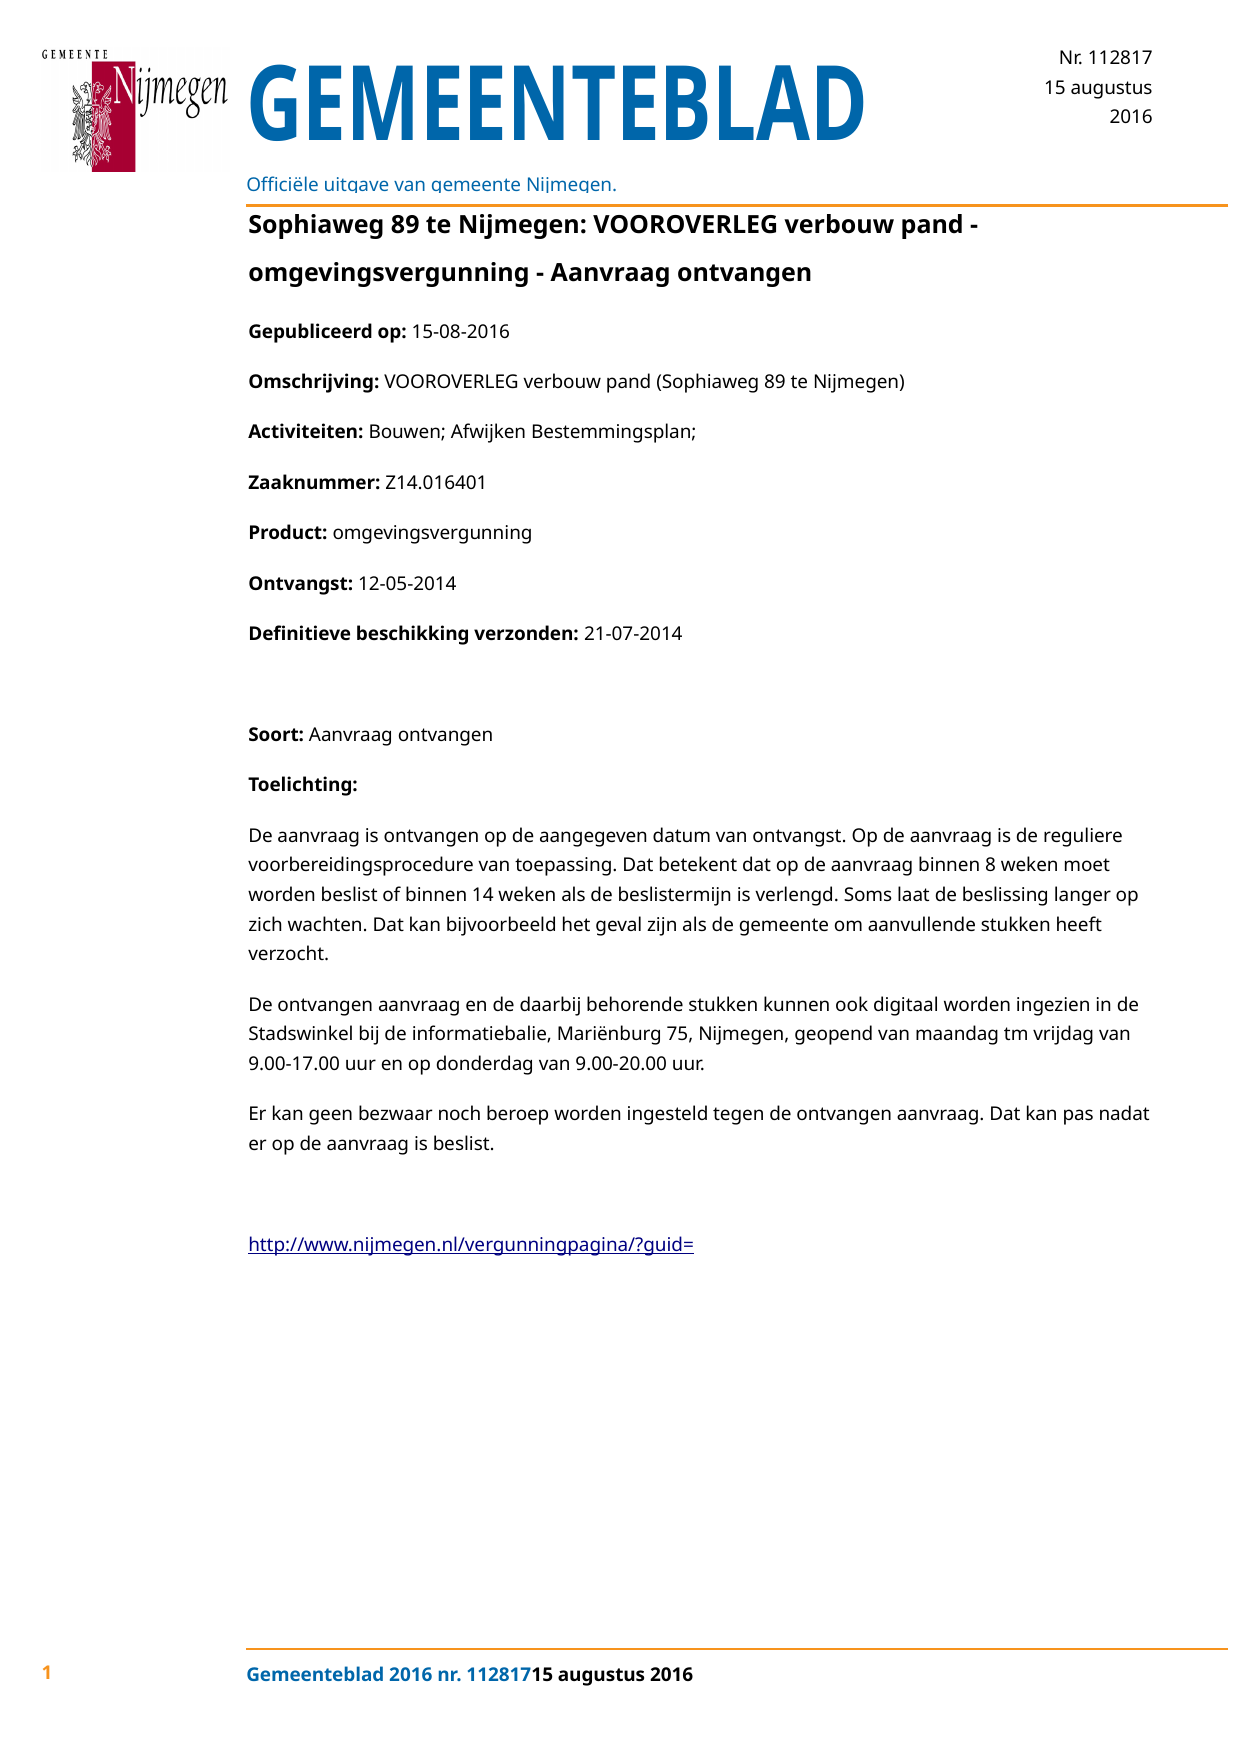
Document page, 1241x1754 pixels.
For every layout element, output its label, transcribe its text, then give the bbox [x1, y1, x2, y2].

text Toelichting: [248, 772, 1152, 797]
text Product: omgevingsvergunning [248, 519, 1152, 545]
text De ontvangen aanvraag en de daarbij behorende stukken kunnen ook digitaal worden ingezien in de Stadswinkel bij de informatiebalie, Mariënburg 75, Nijmegen, geopend van maandag tm vrijdag van 9.00-17.00 uur en op donderdag van 9.00-20.00 uur. [248, 991, 1152, 1076]
text Sophiaweg 89 te Nijmegen: VOOROVERLEG verbouw pand - omgevingsvergunning - Aanvraag ontvangen [248, 207, 1152, 288]
text Soort: Aanvraag ontvangen [248, 721, 1152, 747]
text De aanvraag is ontvangen op de aangegeven datum van ontvangst. Op de aanvraag is de reguliere voorbereidingsprocedure van toepassing. Dat betekent dat op de aanvraag binnen 8 weken moet worden beslist of binnen 14 weken als de beslistermijn is verlengd. Soms laat de beslissing langer op zich wachten. Dat kan bijvoorbeeld het geval zijn als de gemeente om aanvullende stukken heeft verzocht. [248, 822, 1152, 966]
text Er kan geen bezwaar noch beroep worden ingesteld tegen de ontvangen aanvraag. Dat kan pas nadat er op de aanvraag is beslist. [248, 1100, 1152, 1156]
text Gepubliceerd op: 15-08-2016 [248, 318, 1152, 344]
text Definitieve beschikking verzonden: 21-07-2014 [248, 620, 1152, 646]
picture [41, 47, 231, 172]
text Activiteiten: Bouwen; Afwijken Bestemmingsplan; [248, 419, 1152, 444]
text Zaaknummer: Z14.016401 [248, 469, 1152, 495]
text http://www.nijmegen.nl/vergunningpagina/?guid= [248, 1231, 1152, 1257]
text Omschrijving: VOOROVERLEG verbouw pand (Sophiaweg 89 te Nijmegen) [248, 368, 1152, 394]
text Ontvangst: 12-05-2014 [248, 570, 1152, 596]
